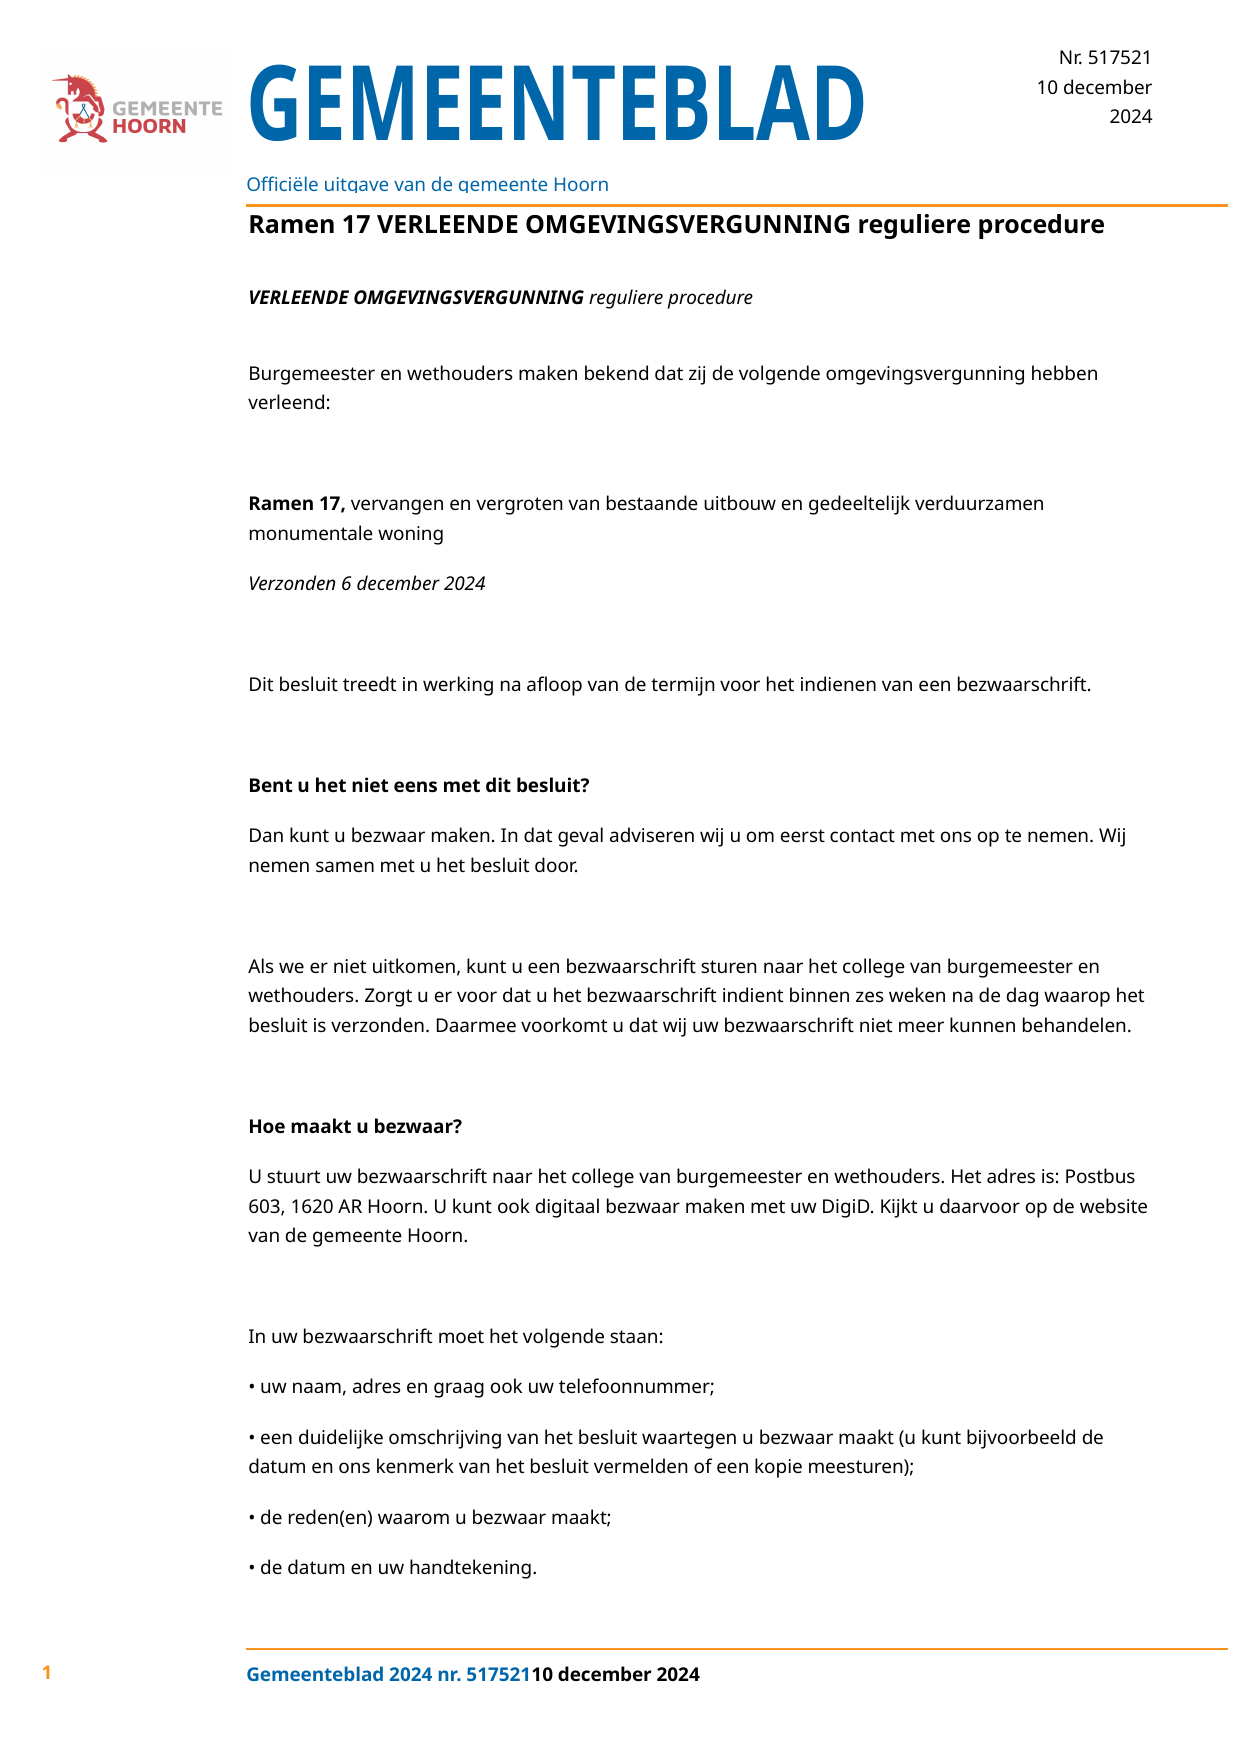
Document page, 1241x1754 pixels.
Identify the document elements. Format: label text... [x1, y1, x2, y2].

text Bent u het niet eens met dit besluit? [248, 772, 1152, 798]
text Ramen 17, vervangen en vergroten van bestaande uitbouw en gedeeltelijk verduurzamen monumentale woning [248, 490, 1152, 546]
text Hoe maakt u bezwaar? [248, 1113, 1152, 1139]
text • uw naam, adres en graag ook uw telefoonnummer; [248, 1374, 1152, 1399]
text U stuurt uw bezwaarschrift naar het college van burgemeester en wethouders. Het adres is: Postbus 603, 1620 AR Hoorn. U kunt ook digitaal bezwaar maken met uw DigiD. Kijkt u daarvoor op de website van de gemeente Hoorn. [248, 1163, 1152, 1248]
text In uw bezwaarschrift moet het volgende staan: [248, 1323, 1152, 1349]
text Verzonden 6 december 2024 [248, 570, 1152, 596]
text Ramen 17 VERLEENDE OMGEVINGSVERGUNNING reguliere procedure [248, 207, 1152, 241]
text VERLEENDE OMGEVINGSVERGUNNING reguliere procedure [248, 284, 1152, 309]
text Dit besluit treedt in werking na afloop van de termijn voor het indienen van een bezwaarschrift. [248, 671, 1152, 697]
text • de reden(en) waarom u bezwaar maakt; [248, 1504, 1152, 1530]
text Burgemeester en wethouders maken bekend dat zij de volgende omgevingsvergunning hebben verleend: [248, 360, 1152, 415]
text Als we er niet uitkomen, kunt u een bezwaarschrift sturen naar het college van burgemeester en wethouders. Zorgt u er voor dat u het bezwaarschrift indient binnen zes weken na de dag waarop het besluit is verzonden. Daarmee voorkomt u dat wij uw bezwaarschrift niet meer kunnen behandelen. [248, 953, 1152, 1038]
text Dan kunt u bezwaar maken. In dat geval adviseren wij u om eerst contact met ons op te nemen. Wij nemen samen met u het besluit door. [248, 822, 1152, 878]
picture [41, 47, 231, 172]
text • de datum en uw handtekening. [248, 1554, 1152, 1580]
text • een duidelijke omschrijving van het besluit waartegen u bezwaar maakt (u kunt bijvoorbeeld de datum en ons kenmerk van het besluit vermelden of een kopie meesturen); [248, 1424, 1152, 1479]
